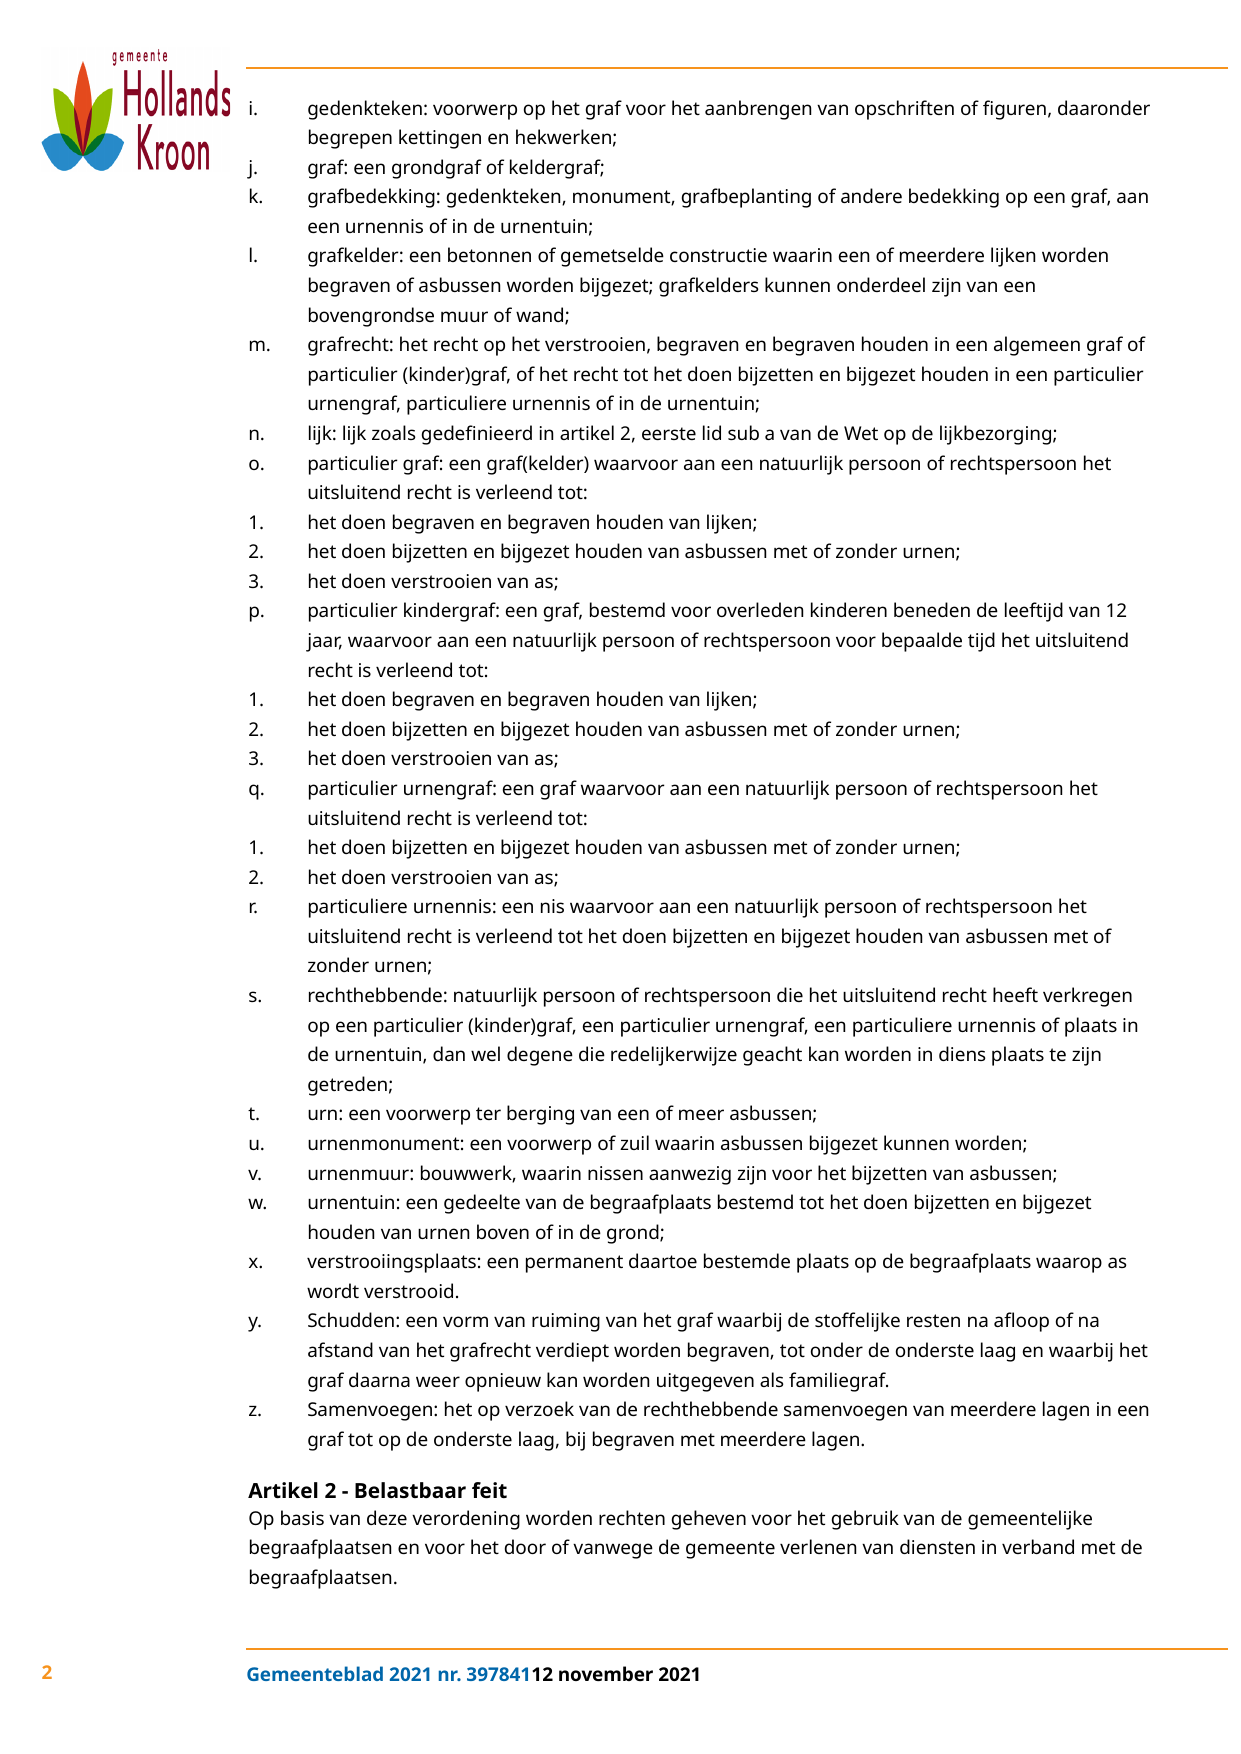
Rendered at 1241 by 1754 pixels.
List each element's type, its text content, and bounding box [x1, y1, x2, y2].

list het doen bijzetten en bijgezet houden van asbussen met of zonder urnen; [248, 538, 1152, 564]
list graf: een grondgraf of keldergraf; [248, 154, 1152, 180]
list particuliere urnennis: een nis waarvoor aan een natuurlijk persoon of rechtspersoon het uitsluitend recht is verleend tot het doen bijzetten en bijgezet houden van asbussen met of zonder urnen; [248, 893, 1152, 978]
list urnentuin: een gedeelte van de begraafplaats bestemd tot het doen bijzetten en bijgezet houden van urnen boven of in de grond; [248, 1189, 1152, 1245]
list het doen verstrooien van as; [248, 864, 1152, 890]
list verstrooiingsplaats: een permanent daartoe bestemde plaats op de begraafplaats waarop as wordt verstrooid. [248, 1248, 1152, 1304]
list het doen verstrooien van as; [248, 746, 1152, 771]
list het doen bijzetten en bijgezet houden van asbussen met of zonder urnen; [248, 716, 1152, 742]
list rechthebbende: natuurlijk persoon of rechtspersoon die het uitsluitend recht heeft verkregen op een particulier (kinder)graf, een particulier urnengraf, een particuliere urnennis of plaats in de urnentuin, dan wel degene die redelijkerwijze geacht kan worden in diens plaats te zijn getreden; [248, 982, 1152, 1097]
list het doen begraven en begraven houden van lijken; [248, 509, 1152, 535]
text Artikel 2 - Belastbaar feit [248, 1476, 1152, 1505]
list particulier urnengraf: een graf waarvoor aan een natuurlijk persoon of rechtspersoon het uitsluitend recht is verleend tot: [248, 775, 1152, 831]
list particulier kindergraf: een graf, bestemd voor overleden kinderen beneden de leeftijd van 12 jaar, waarvoor aan een natuurlijk persoon of rechtspersoon voor bepaalde tijd het uitsluitend recht is verleend tot: [248, 598, 1152, 683]
list urn: een voorwerp ter berging van een of meer asbussen; [248, 1101, 1152, 1126]
list urnenmonument: een voorwerp of zuil waarin asbussen bijgezet kunnen worden; [248, 1130, 1152, 1156]
list het doen verstrooien van as; [248, 568, 1152, 594]
list grafbedekking: gedenkteken, monument, grafbeplanting of andere bedekking op een graf, aan een urnennis of in de urnentuin; [248, 183, 1152, 239]
list het doen bijzetten en bijgezet houden van asbussen met of zonder urnen; [248, 834, 1152, 860]
list Samenvoegen: het op verzoek van de rechthebbende samenvoegen van meerdere lagen in een graf tot op de onderste laag, bij begraven met meerdere lagen. [248, 1396, 1152, 1452]
picture [41, 47, 231, 172]
list grafrecht: het recht op het verstrooien, begraven en begraven houden in een algemeen graf of particulier (kinder)graf, of het recht tot het doen bijzetten en bijgezet houden in een particulier urnengraf, particuliere urnennis of in de urnentuin; [248, 331, 1152, 416]
list gedenkteken: voorwerp op het graf voor het aanbrengen van opschriften of figuren, daaronder begrepen kettingen en hekwerken; [248, 95, 1152, 150]
text Op basis van deze verordening worden rechten geheven voor het gebruik van de gemeentelijke begraafplaatsen en voor het door of vanwege de gemeente verlenen van diensten in verband met de begraafplaatsen. [248, 1505, 1152, 1590]
list grafkelder: een betonnen of gemetselde constructie waarin een of meerdere lijken worden begraven of asbussen worden bijgezet; grafkelders kunnen onderdeel zijn van een bovengrondse muur of wand; [248, 243, 1152, 328]
list het doen begraven en begraven houden van lijken; [248, 686, 1152, 712]
list particulier graf: een graf(kelder) waarvoor aan een natuurlijk persoon of rechtspersoon het uitsluitend recht is verleend tot: [248, 450, 1152, 505]
list lijk: lijk zoals gedefinieerd in artikel 2, eerste lid sub a van de Wet op de lijkbezorging; [248, 420, 1152, 446]
list Schudden: een vorm van ruiming van het graf waarbij de stoffelijke resten na afloop of na afstand van het grafrecht verdiept worden begraven, tot onder de onderste laag en waarbij het graf daarna weer opnieuw kan worden uitgegeven als familiegraf. [248, 1308, 1152, 1393]
list urnenmuur: bouwwerk, waarin nissen aanwezig zijn voor het bijzetten van asbussen; [248, 1160, 1152, 1186]
